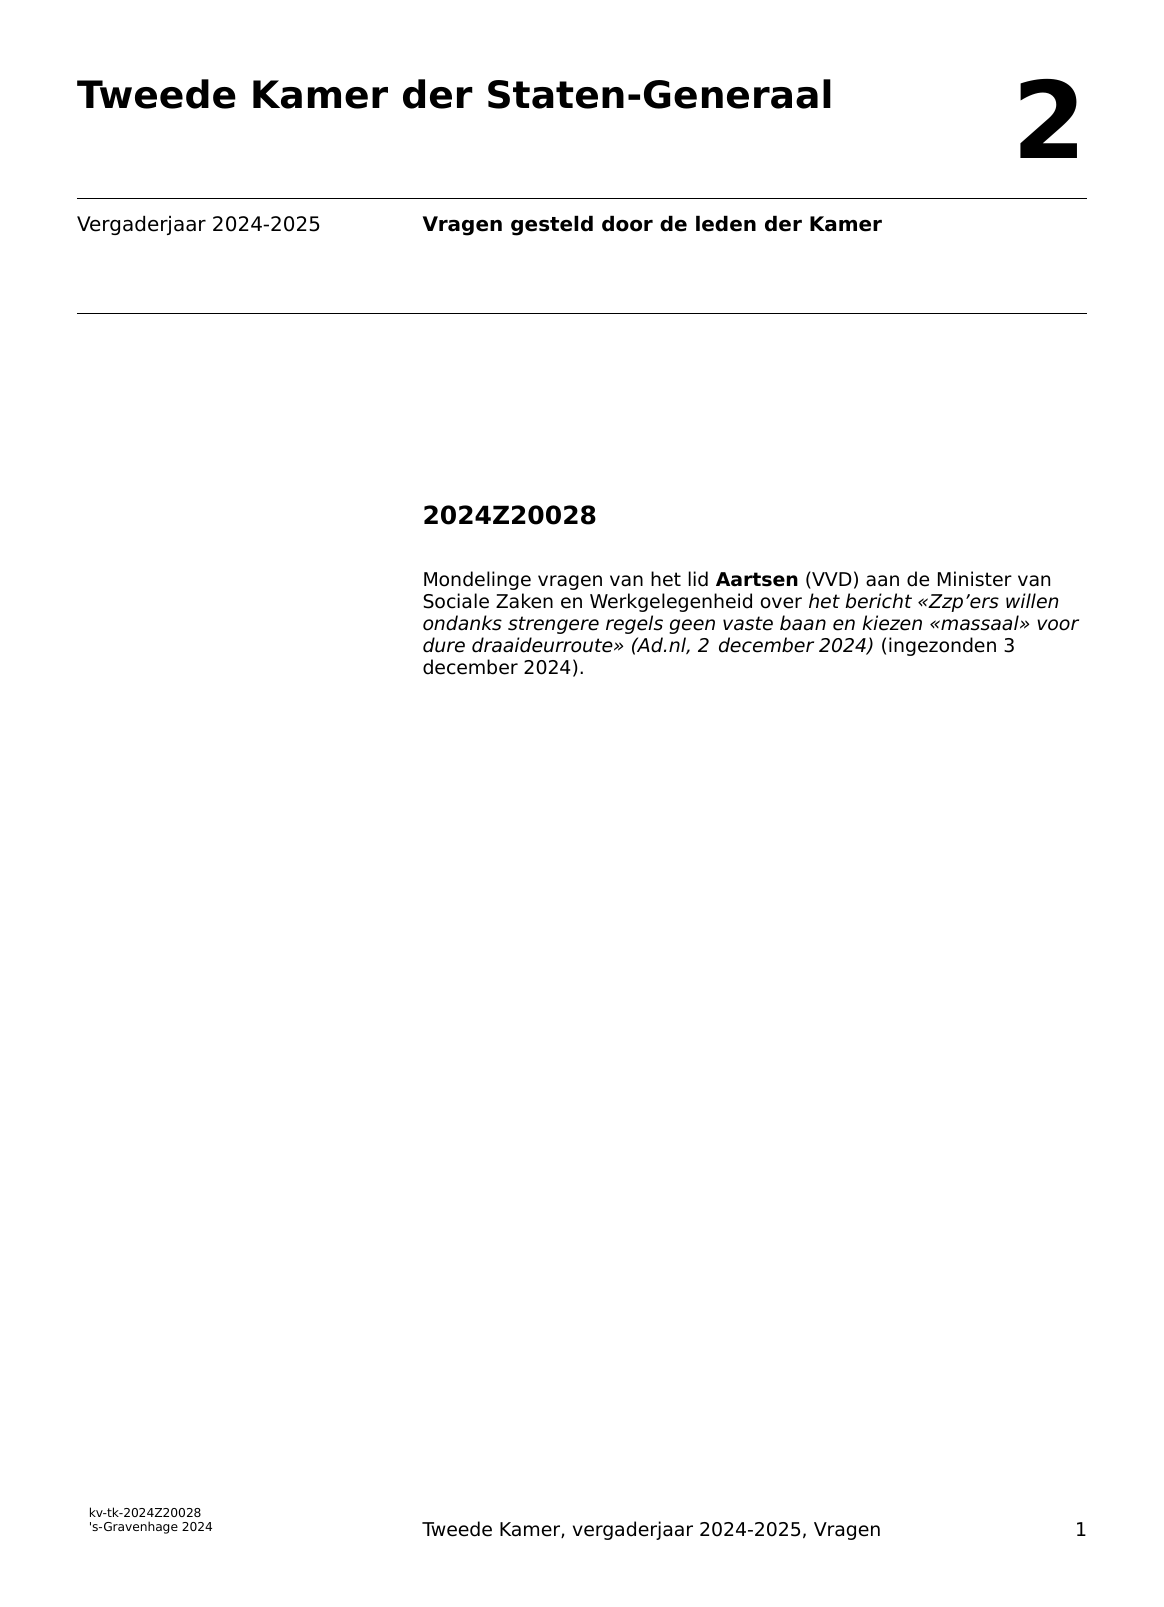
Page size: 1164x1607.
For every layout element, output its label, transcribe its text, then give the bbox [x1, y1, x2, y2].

table_header Tweede Kamer der Staten-Generaal [77, 59, 886, 198]
text 's-Gravenhage 2024 [88, 1520, 323, 1534]
table_header 2 [886, 59, 1087, 198]
text kv-tk-2024Z20028 [88, 1506, 323, 1520]
text 2024Z20028 [422, 501, 1087, 531]
text Mondelinge vragen van het lid Aartsen (VVD) aan de Minister van Sociale Zaken en Werkgelegenheid over het bericht «Zzp’ers willen ondanks strengere regels geen vaste baan en kiezen «massaal» voor dure draaideurroute» (Ad.nl, 2 december 2024) (ingezonden 3 december 2024). [422, 569, 1087, 679]
table_cell Vergaderjaar 2024-2025 [77, 199, 422, 313]
table_cell Vragen gesteld door de leden der Kamer [422, 199, 1087, 313]
